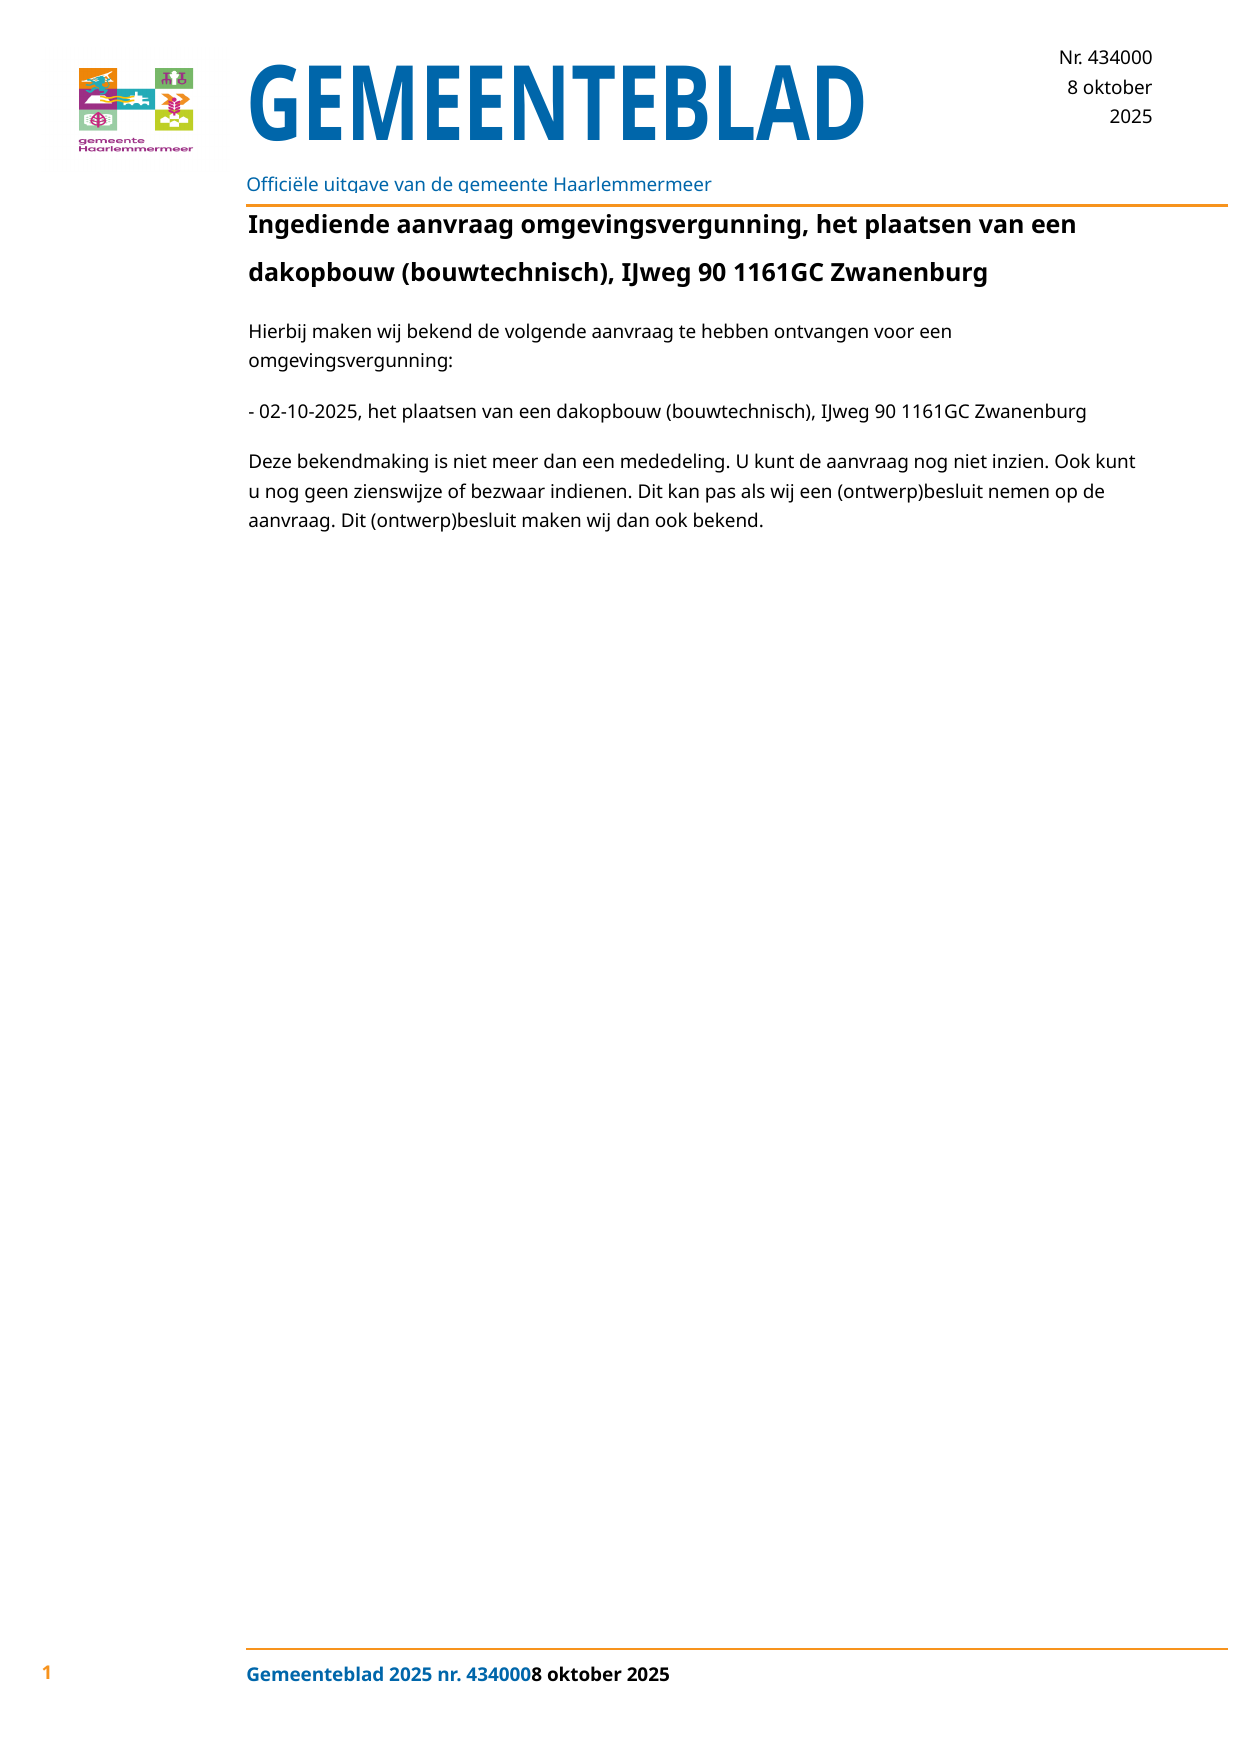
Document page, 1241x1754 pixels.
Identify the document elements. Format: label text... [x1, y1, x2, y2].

text - 02-10-2025, het plaatsen van een dakopbouw (bouwtechnisch), IJweg 90 1161GC Zwanenburg [248, 398, 1152, 424]
text Hierbij maken wij bekend de volgende aanvraag te hebben ontvangen voor een omgevingsvergunning: [248, 318, 1152, 373]
text Deze bekendmaking is niet meer dan een mededeling. U kunt de aanvraag nog niet inzien. Ook kunt u nog geen zienswijze of bezwaar indienen. Dit kan pas als wij een (ontwerp)besluit nemen op de aanvraag. Dit (ontwerp)besluit maken wij dan ook bekend. [248, 448, 1152, 533]
picture [41, 47, 231, 172]
text Ingediende aanvraag omgevingsvergunning, het plaatsen van een dakopbouw (bouwtechnisch), IJweg 90 1161GC Zwanenburg [248, 207, 1152, 288]
